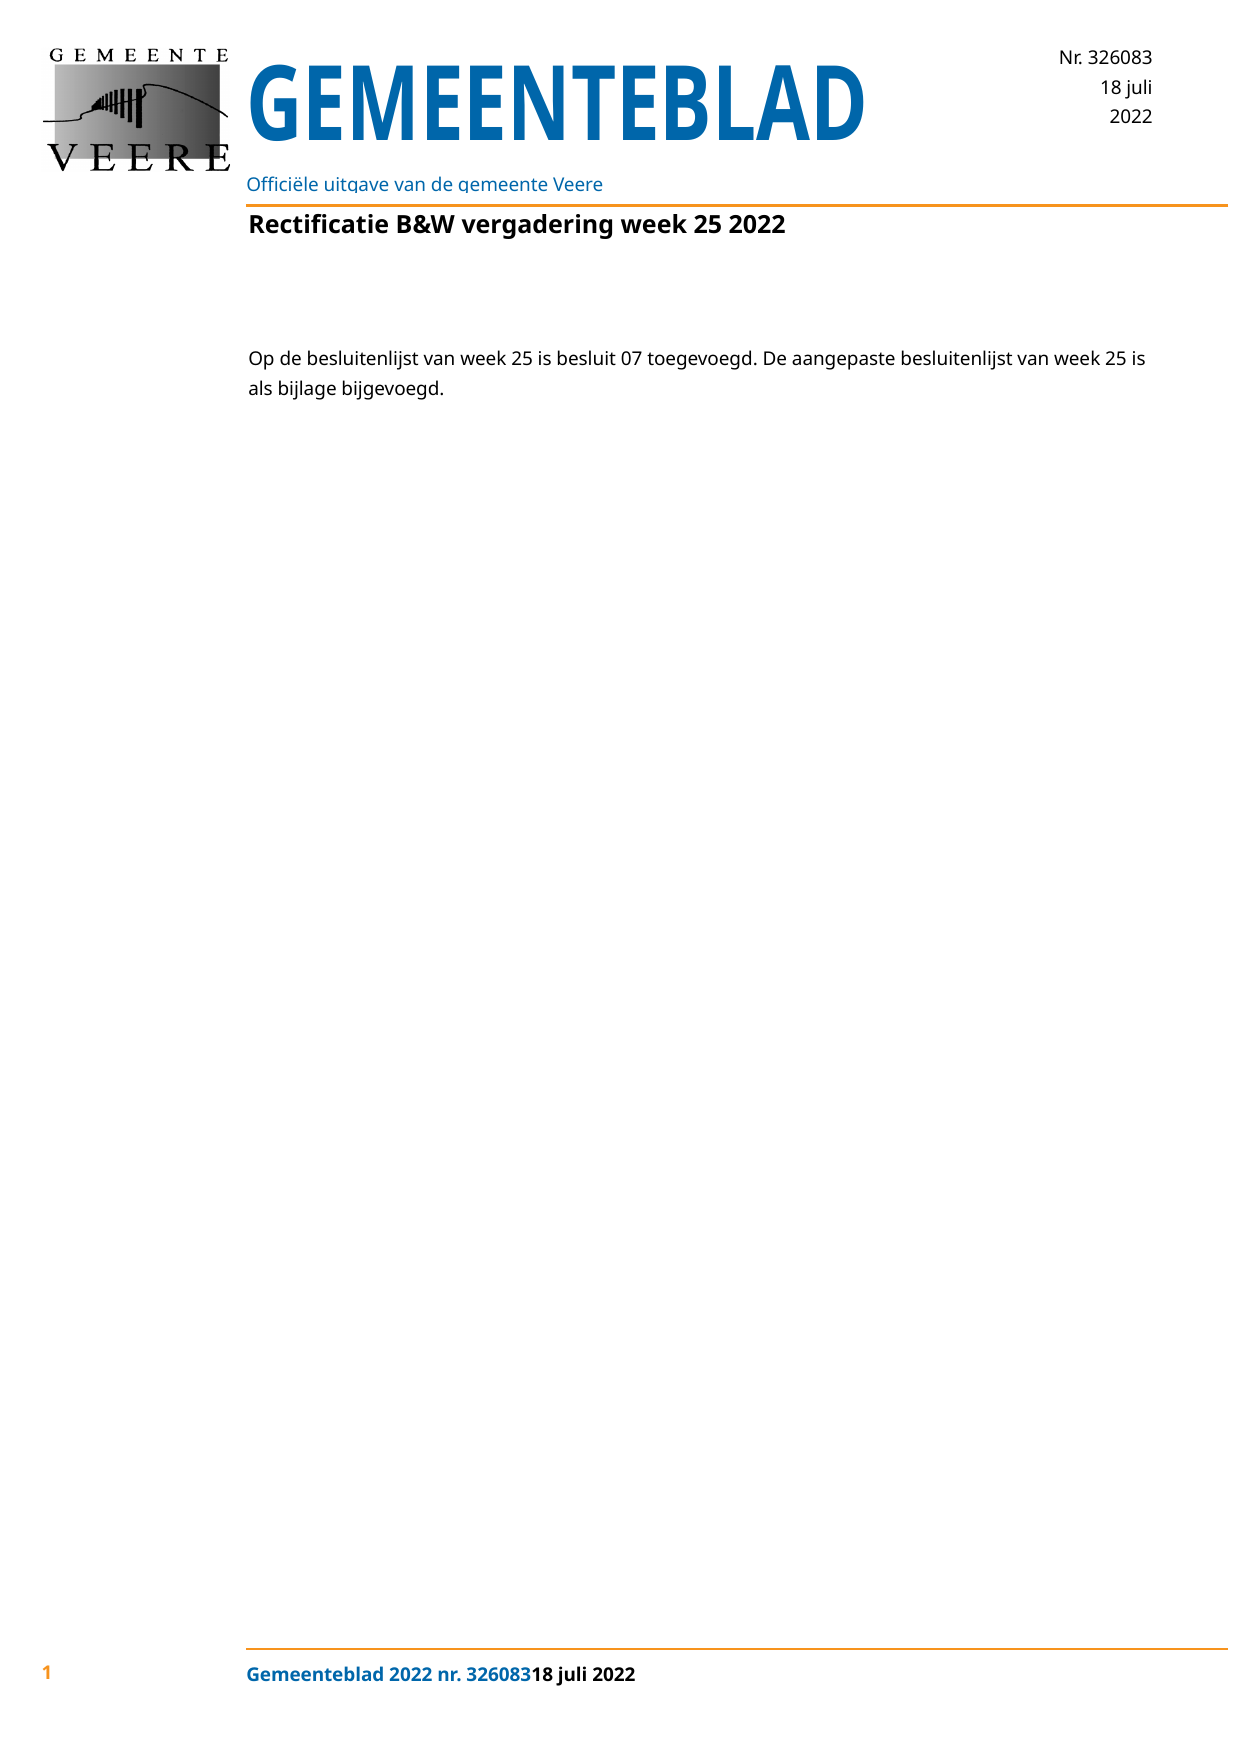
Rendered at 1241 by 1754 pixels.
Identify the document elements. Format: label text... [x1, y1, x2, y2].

text Op de besluitenlijst van week 25 is besluit 07 toegevoegd. De aangepaste besluitenlijst van week 25 is als bijlage bijgevoegd. [248, 345, 1152, 401]
text Rectificatie B&W vergadering week 25 2022 [248, 207, 1152, 241]
picture [41, 47, 231, 172]
